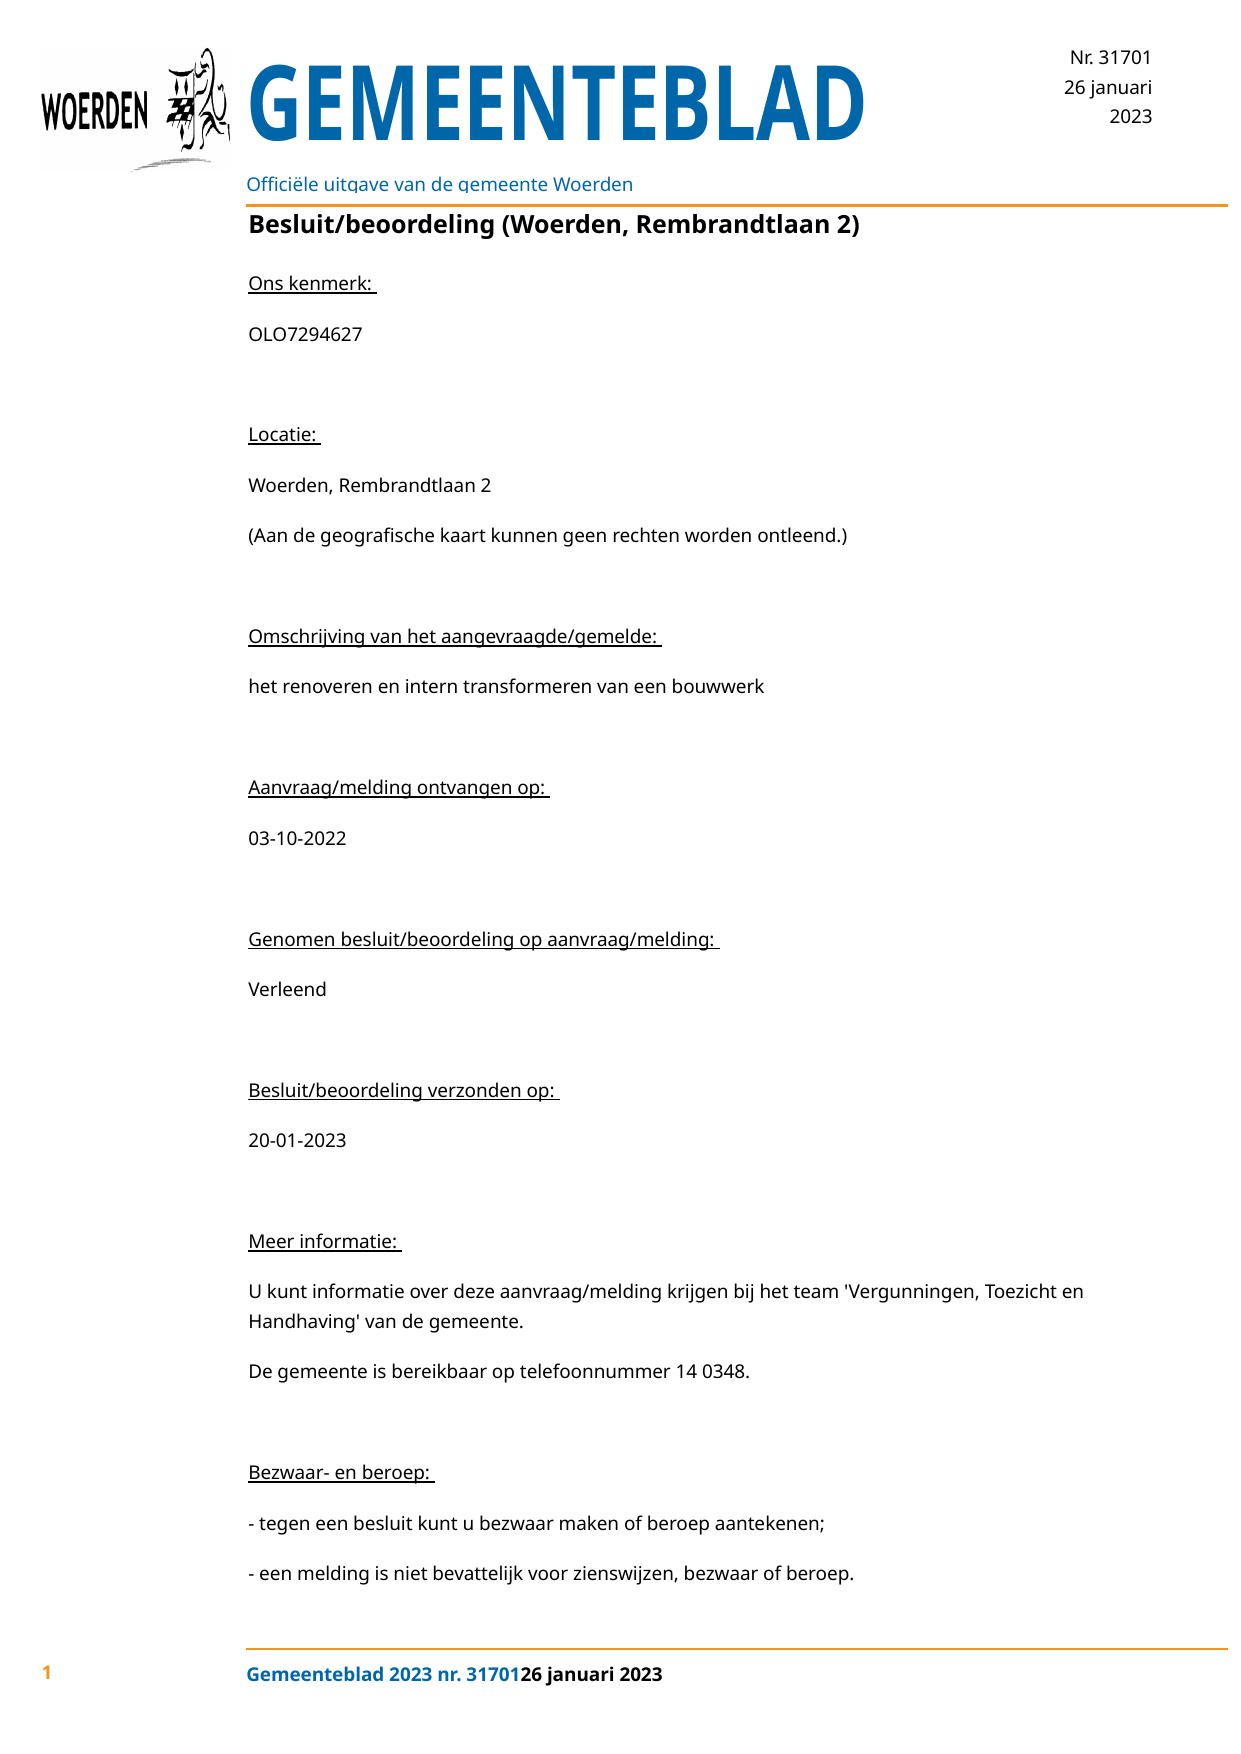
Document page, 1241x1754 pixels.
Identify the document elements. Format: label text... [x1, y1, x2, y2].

text - tegen een besluit kunt u bezwaar maken of beroep aantekenen; [248, 1510, 1152, 1536]
text De gemeente is bereikbaar op telefoonnummer 14 0348. [248, 1359, 1152, 1384]
text Meer informatie: [248, 1228, 1152, 1254]
text 03-10-2022 [248, 825, 1152, 851]
text Woerden, Rembrandtlaan 2 [248, 472, 1152, 498]
text Besluit/beoordeling (Woerden, Rembrandtlaan 2) [248, 207, 1152, 241]
picture [41, 47, 231, 172]
text Ons kenmerk: [248, 270, 1152, 296]
text 20-01-2023 [248, 1127, 1152, 1153]
text OLO7294627 [248, 321, 1152, 346]
text Genomen besluit/beoordeling op aanvraag/melding: [248, 926, 1152, 951]
text Besluit/beoordeling verzonden op: [248, 1077, 1152, 1103]
text - een melding is niet bevattelijk voor zienswijzen, bezwaar of beroep. [248, 1560, 1152, 1586]
text Aanvraag/melding ontvangen op: [248, 774, 1152, 800]
text Omschrijving van het aangevraagde/gemelde: [248, 623, 1152, 649]
text (Aan de geografische kaart kunnen geen rechten worden ontleend.) [248, 522, 1152, 548]
text U kunt informatie over deze aanvraag/melding krijgen bij het team 'Vergunningen, Toezicht en Handhaving' van de gemeente. [248, 1279, 1152, 1334]
text Locatie: [248, 422, 1152, 447]
text het renoveren en intern transformeren van een bouwwerk [248, 674, 1152, 699]
text Bezwaar- en beroep: [248, 1459, 1152, 1485]
text Verleend [248, 976, 1152, 1002]
